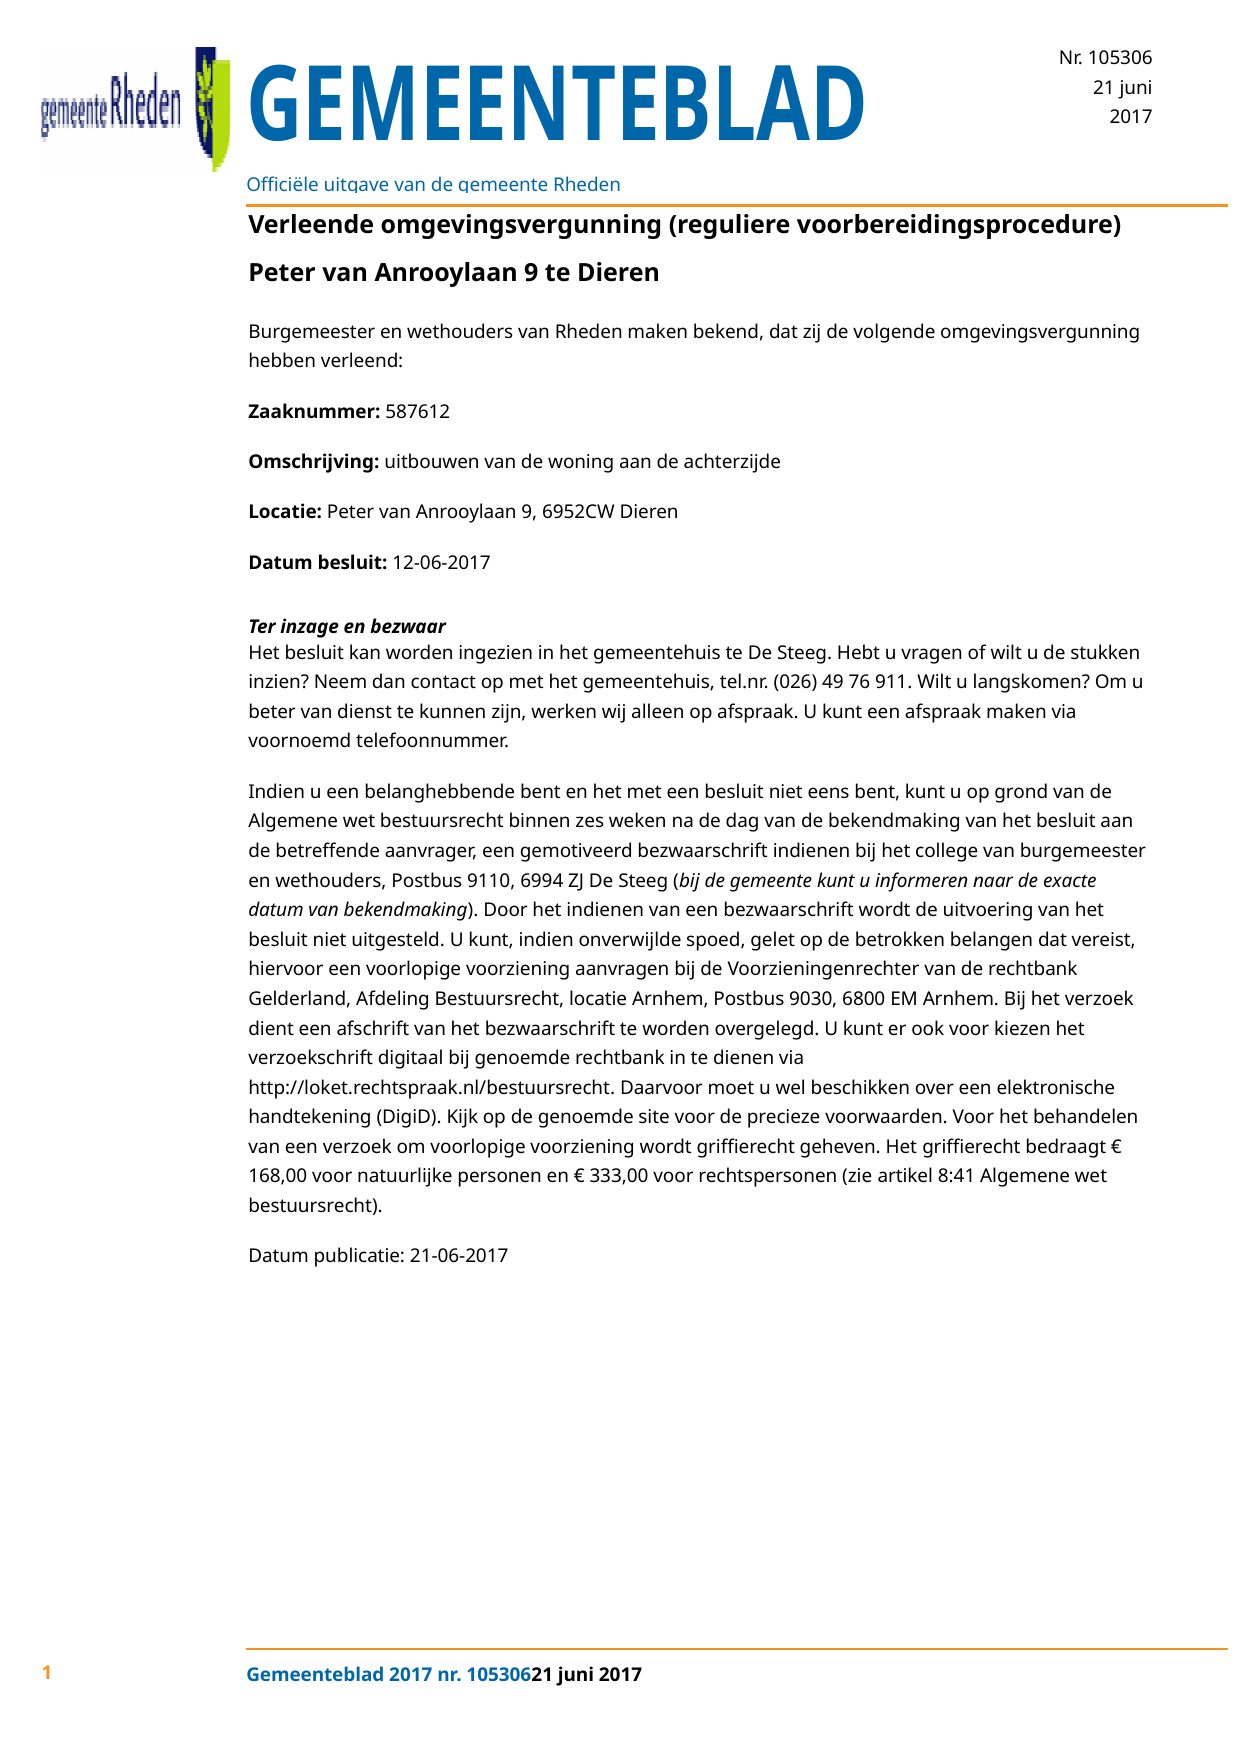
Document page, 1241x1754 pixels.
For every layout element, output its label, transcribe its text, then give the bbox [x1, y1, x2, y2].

text Locatie: Peter van Anrooylaan 9, 6952CW Dieren [248, 499, 1152, 524]
text Datum publicatie: 21-06-2017 [248, 1243, 1152, 1268]
text Indien u een belanghebbende bent en het met een besluit niet eens bent, kunt u op grond van de Algemene wet bestuursrecht binnen zes weken na de dag van de bekendmaking van het besluit aan de betreffende aanvrager, een gemotiveerd bezwaarschrift indienen bij het college van burgemeester en wethouders, Postbus 9110, 6994 ZJ De Steeg (bij de gemeente kunt u informeren naar de exacte datum van bekendmaking). Door het indienen van een bezwaarschrift wordt de uitvoering van het besluit niet uitgesteld. U kunt, indien onverwijlde spoed, gelet op de betrokken belangen dat vereist, hiervoor een voorlopige voorziening aanvragen bij de Voorzieningenrechter van de rechtbank Gelderland, Afdeling Bestuursrecht, locatie Arnhem, Postbus 9030, 6800 EM Arnhem. Bij het verzoek dient een afschrift van het bezwaarschrift te worden overgelegd. U kunt er ook voor kiezen het verzoekschrift digitaal bij genoemde rechtbank in te dienen via http://loket.rechtspraak.nl/bestuursrecht. Daarvoor moet u wel beschikken over een elektronische handtekening (DigiD). Kijk op de genoemde site voor de precieze voorwaarden. Voor het behandelen van een verzoek om voorlopige voorziening wordt griffierecht geheven. Het griffierecht bedraagt € 168,00 voor natuurlijke personen en € 333,00 voor rechtspersonen (zie artikel 8:41 Algemene wet bestuursrecht). [248, 778, 1152, 1218]
text Burgemeester en wethouders van Rheden maken bekend, dat zij de volgende omgevingsvergunning hebben verleend: [248, 318, 1152, 373]
text Verleende omgevingsvergunning (reguliere voorbereidingsprocedure) Peter van Anrooylaan 9 te Dieren [248, 207, 1152, 288]
text Omschrijving: uitbouwen van de woning aan de achterzijde [248, 448, 1152, 474]
picture [41, 47, 231, 172]
text Het besluit kan worden ingezien in het gemeentehuis te De Steeg. Hebt u vragen of wilt u de stukken inzien? Neem dan contact op met het gemeentehuis, tel.nr. (026) 49 76 911. Wilt u langskomen? Om u beter van dienst te kunnen zijn, werken wij alleen op afspraak. U kunt een afspraak maken via voornoemd telefoonnummer. [248, 639, 1152, 753]
text Zaaknummer: 587612 [248, 398, 1152, 424]
text Datum besluit: 12-06-2017 [248, 549, 1152, 575]
text Ter inzage en bezwaar [248, 613, 1152, 639]
